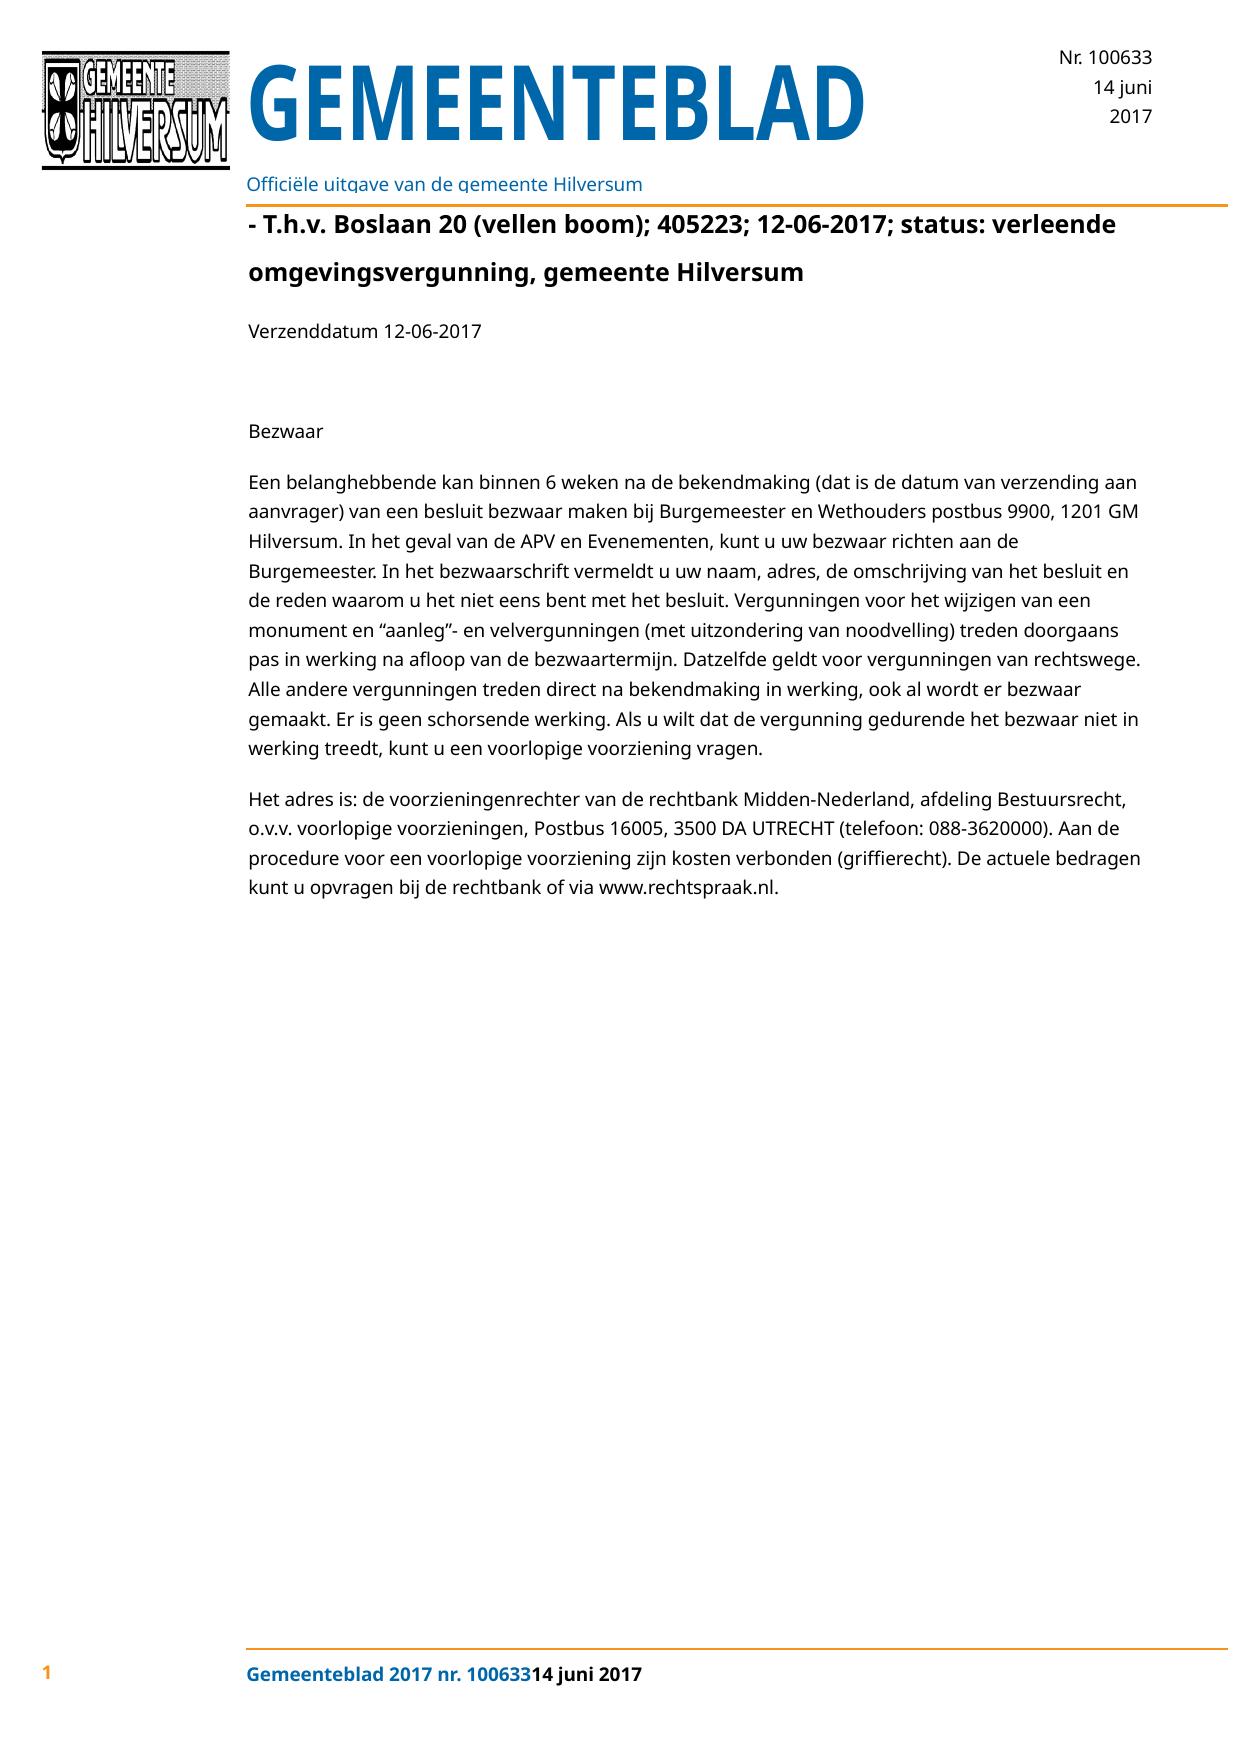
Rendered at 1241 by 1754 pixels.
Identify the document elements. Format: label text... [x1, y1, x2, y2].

text Het adres is: de voorzieningenrechter van de rechtbank Midden-Nederland, afdeling Bestuursrecht, o.v.v. voorlopige voorzieningen, Postbus 16005, 3500 DA UTRECHT (telefoon: 088-3620000). Aan de procedure voor een voorlopige voorziening zijn kosten verbonden (griffierecht). De actuele bedragen kunt u opvragen bij de rechtbank of via www.rechtspraak.nl. [248, 786, 1152, 900]
picture [41, 47, 231, 172]
text Bezwaar [248, 419, 1152, 444]
text Een belanghebbende kan binnen 6 weken na de bekendmaking (dat is de datum van verzending aan aanvrager) van een besluit bezwaar maken bij Burgemeester en Wethouders postbus 9900, 1201 GM Hilversum. In het geval van de APV en Evenementen, kunt u uw bezwaar richten aan de Burgemeester. In het bezwaarschrift vermeldt u uw naam, adres, de omschrijving van het besluit en de reden waarom u het niet eens bent met het besluit. Vergunningen voor het wijzigen van een monument en “aanleg”- en velvergunningen (met uitzondering van noodvelling) treden doorgaans pas in werking na afloop van de bezwaartermijn. Datzelfde geldt voor vergunningen van rechtswege. Alle andere vergunningen treden direct na bekendmaking in werking, ook al wordt er bezwaar gemaakt. Er is geen schorsende werking. Als u wilt dat de vergunning gedurende het bezwaar niet in werking treedt, kunt u een voorlopige voorziening vragen. [248, 469, 1152, 761]
text Verzenddatum 12-06-2017 [248, 318, 1152, 344]
text - T.h.v. Boslaan 20 (vellen boom); 405223; 12-06-2017; status: verleende omgevingsvergunning, gemeente Hilversum [248, 207, 1152, 288]
